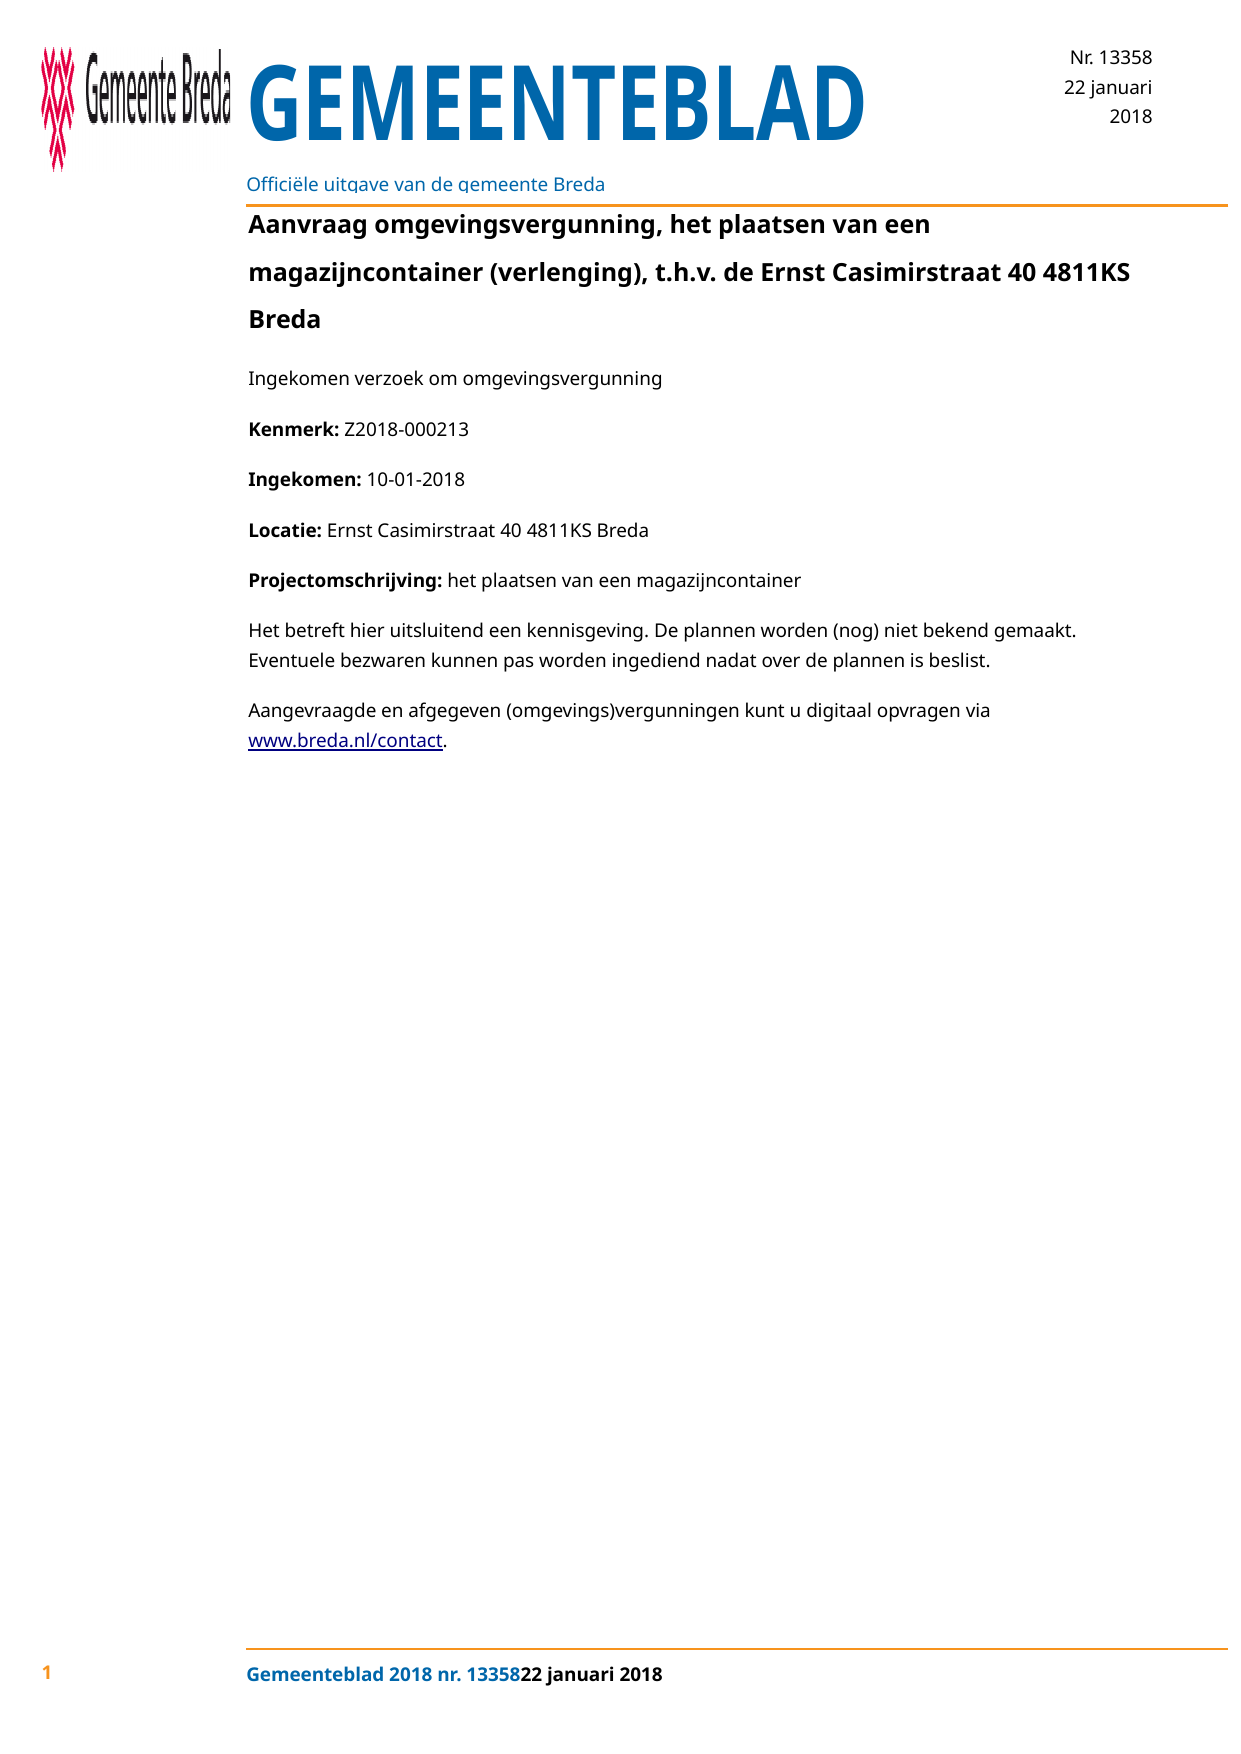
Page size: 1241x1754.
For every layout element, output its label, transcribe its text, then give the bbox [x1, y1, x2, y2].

text Ingekomen verzoek om omgevingsvergunning [248, 366, 1152, 391]
text Projectomschrijving: het plaatsen van een magazijncontainer [248, 567, 1152, 593]
text Locatie: Ernst Casimirstraat 40 4811KS Breda [248, 517, 1152, 542]
text Kenmerk: Z2018-000213 [248, 416, 1152, 442]
text Aangevraagde en afgegeven (omgevings)vergunningen kunt u digitaal opvragen via www.breda.nl/contact. [248, 698, 1152, 753]
picture [41, 47, 231, 172]
text Aanvraag omgevingsvergunning, het plaatsen van een magazijncontainer (verlenging), t.h.v. de Ernst Casimirstraat 40 4811KS Breda [248, 207, 1152, 336]
text Het betreft hier uitsluitend een kennisgeving. De plannen worden (nog) niet bekend gemaakt. Eventuele bezwaren kunnen pas worden ingediend nadat over de plannen is beslist. [248, 618, 1152, 673]
text Ingekomen: 10-01-2018 [248, 466, 1152, 492]
